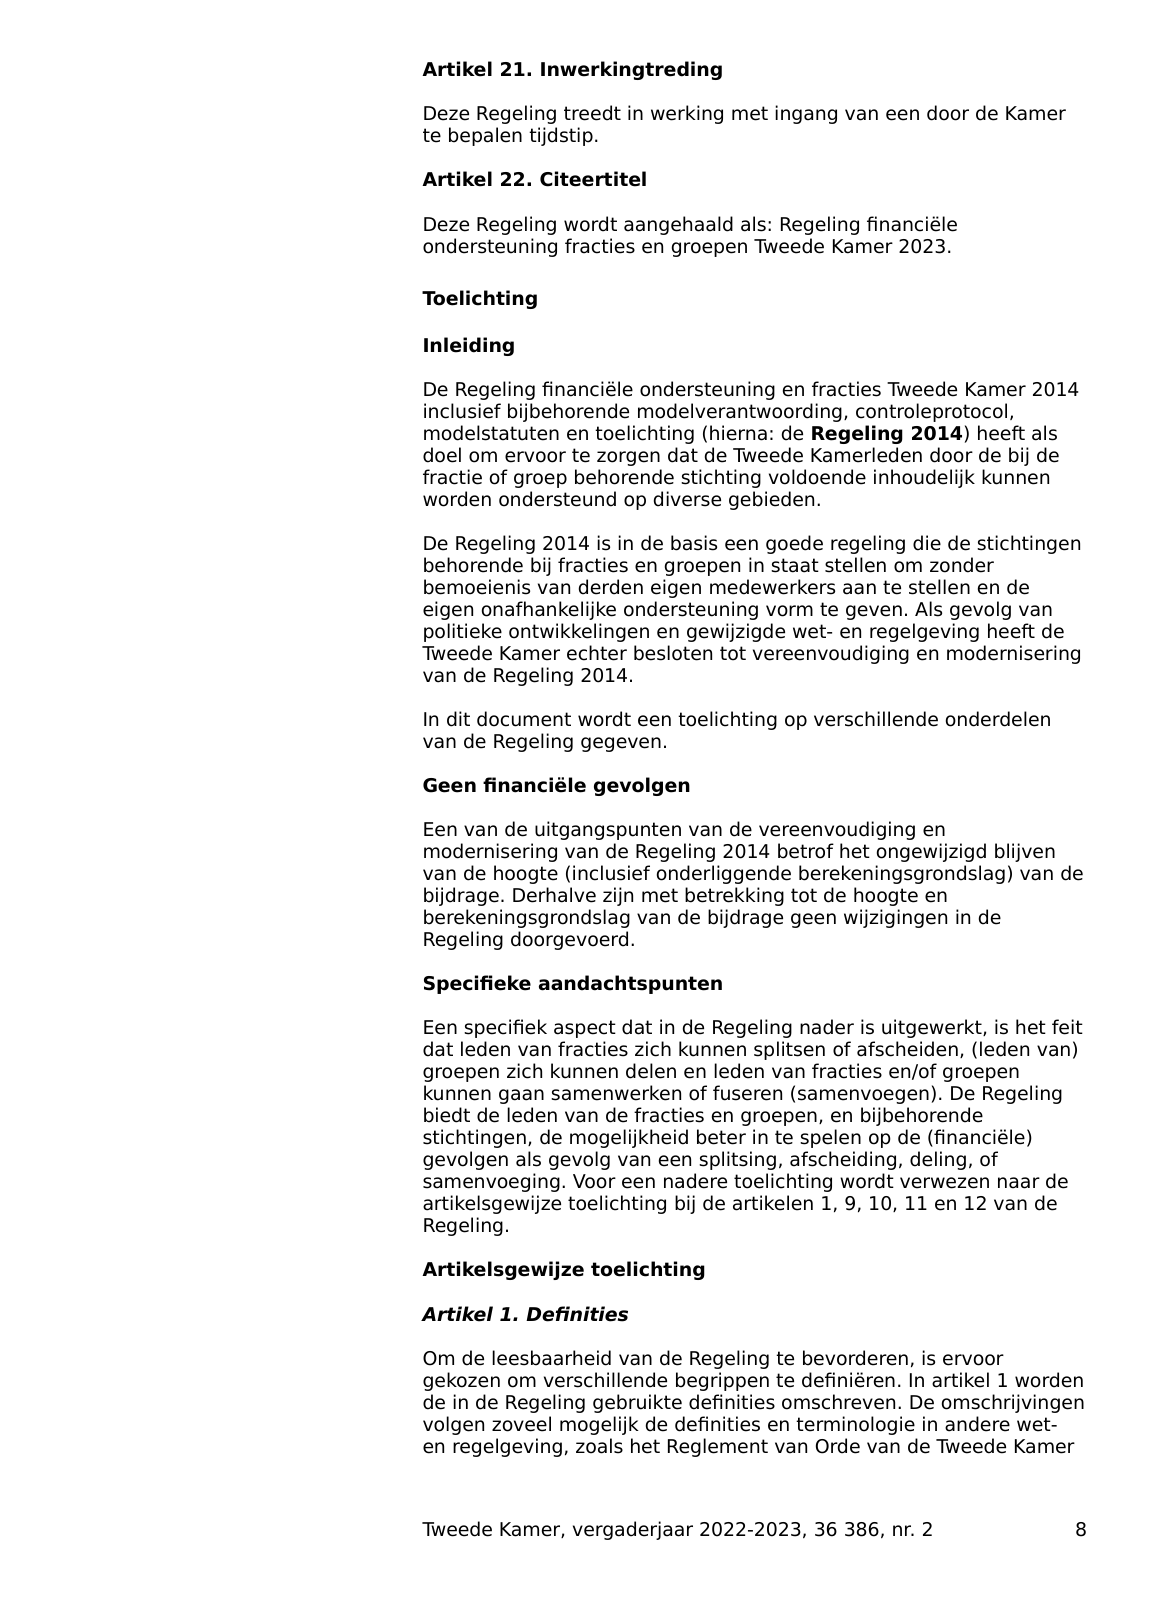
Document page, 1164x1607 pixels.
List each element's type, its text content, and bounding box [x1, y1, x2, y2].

subtitle Specifieke aandachtspunten [422, 973, 1087, 995]
subtitle Artikel 22. Citeertitel [422, 169, 1087, 191]
text Deze Regeling wordt aangehaald als: Regeling financiële ondersteuning fracties en groepen Tweede Kamer 2023. [422, 213, 1087, 257]
subtitle Artikel 21. Inwerkingtreding [422, 59, 1087, 81]
text Om de leesbaarheid van de Regeling te bevorderen, is ervoor gekozen om verschillende begrippen te definiëren. In artikel 1 worden de in de Regeling gebruikte definities omschreven. De omschrijvingen volgen zoveel mogelijk de definities en terminologie in andere wet- en regelgeving, zoals het Reglement van Orde van de Tweede Kamer [422, 1348, 1087, 1457]
subtitle Inleiding [422, 334, 1087, 356]
text Een van de uitgangspunten van de vereenvoudiging en modernisering van de Regeling 2014 betrof het ongewijzigd blijven van de hoogte (inclusief onderliggende berekeningsgrondslag) van de bijdrage. Derhalve zijn met betrekking tot de hoogte en berekeningsgrondslag van de bijdrage geen wijzigingen in de Regeling doorgevoerd. [422, 819, 1087, 951]
text Een specifiek aspect dat in de Regeling nader is uitgewerkt, is het feit dat leden van fracties zich kunnen splitsen of afscheiden, (leden van) groepen zich kunnen delen en leden van fracties en/of groepen kunnen gaan samenwerken of fuseren (samenvoegen). De Regeling biedt de leden van de fracties en groepen, en bijbehorende stichtingen, de mogelijkheid beter in te spelen op de (financiële) gevolgen als gevolg van een splitsing, afscheiding, deling, of samenvoeging. Voor een nadere toelichting wordt verwezen naar de artikelsgewijze toelichting bij de artikelen 1, 9, 10, 11 en 12 van de Regeling. [422, 1017, 1087, 1237]
text In dit document wordt een toelichting op verschillende onderdelen van de Regeling gegeven. [422, 709, 1087, 753]
subtitle Geen financiële gevolgen [422, 775, 1087, 797]
text De Regeling financiële ondersteuning en fracties Tweede Kamer 2014 inclusief bijbehorende modelverantwoording, controleprotocol, modelstatuten en toelichting (hierna: de Regeling 2014) heeft als doel om ervoor te zorgen dat de Tweede Kamerleden door de bij de fractie of groep behorende stichting voldoende inhoudelijk kunnen worden ondersteund op diverse gebieden. [422, 379, 1087, 511]
subtitle Artikelsgewijze toelichting [422, 1259, 1087, 1281]
subtitle Artikel 1. Definities [422, 1303, 1087, 1325]
text De Regeling 2014 is in de basis een goede regeling die de stichtingen behorende bij fracties en groepen in staat stellen om zonder bemoeienis van derden eigen medewerkers aan te stellen en de eigen onafhankelijke ondersteuning vorm te geven. Als gevolg van politieke ontwikkelingen en gewijzigde wet- en regelgeving heeft de Tweede Kamer echter besloten tot vereenvoudiging en modernisering van de Regeling 2014. [422, 533, 1087, 687]
subtitle Toelichting [422, 287, 1087, 309]
text Deze Regeling treedt in werking met ingang van een door de Kamer te bepalen tijdstip. [422, 103, 1087, 147]
